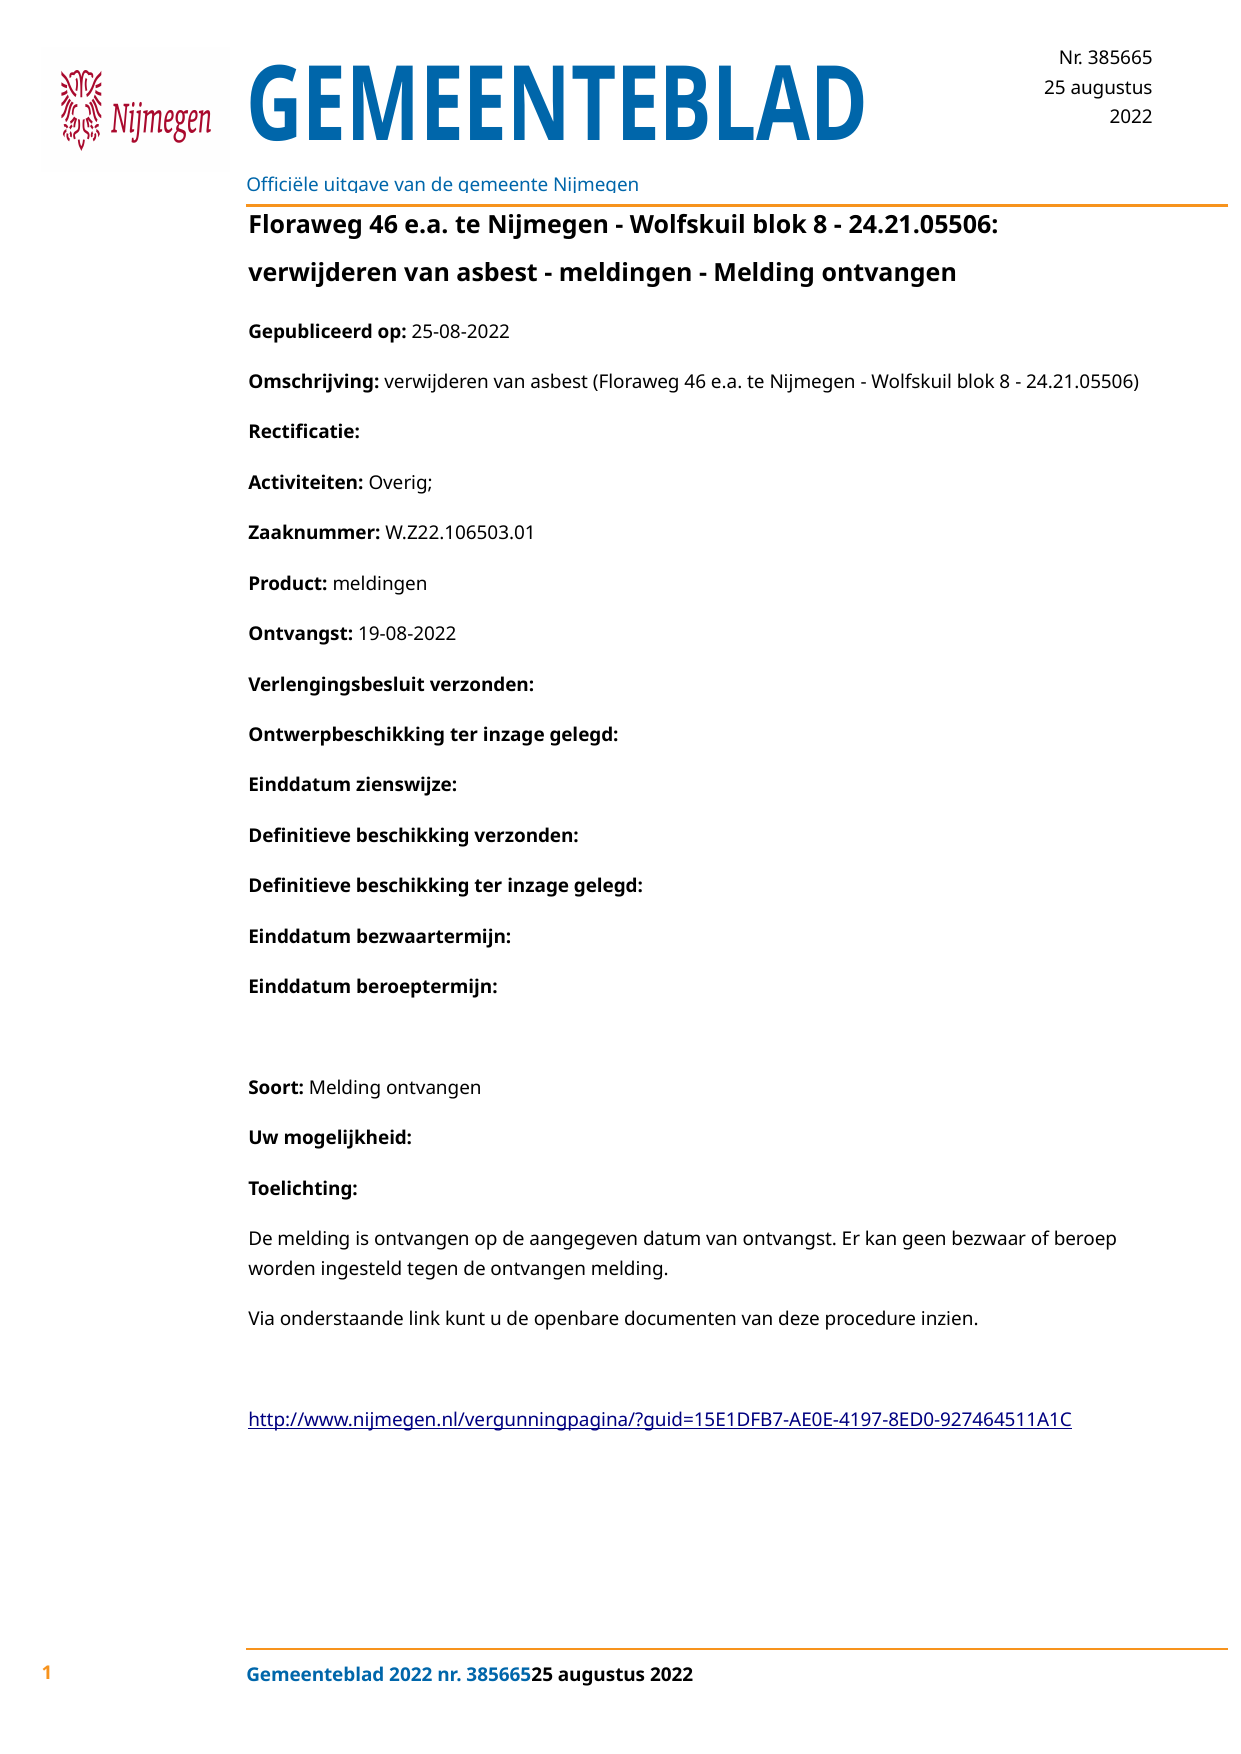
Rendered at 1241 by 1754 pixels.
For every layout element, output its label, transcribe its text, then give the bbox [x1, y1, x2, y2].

text http://www.nijmegen.nl/vergunningpagina/?guid=15E1DFB7-AE0E-4197-8ED0-927464511A1C [248, 1406, 1152, 1432]
text Einddatum bezwaartermijn: [248, 923, 1152, 949]
text Toelichting: [248, 1175, 1152, 1201]
text Activiteiten: Overig; [248, 469, 1152, 495]
text Ontwerpbeschikking ter inzage gelegd: [248, 721, 1152, 747]
picture [41, 47, 231, 172]
text Soort: Melding ontvangen [248, 1074, 1152, 1100]
text Omschrijving: verwijderen van asbest (Floraweg 46 e.a. te Nijmegen - Wolfskuil blok 8 - 24.21.05506) [248, 368, 1152, 394]
text Floraweg 46 e.a. te Nijmegen - Wolfskuil blok 8 - 24.21.05506: verwijderen van asbest - meldingen - Melding ontvangen [248, 207, 1152, 288]
text Einddatum beroeptermijn: [248, 973, 1152, 999]
text Verlengingsbesluit verzonden: [248, 671, 1152, 697]
text Product: meldingen [248, 570, 1152, 596]
text Via onderstaande link kunt u de openbare documenten van deze procedure inzien. [248, 1305, 1152, 1331]
text Zaaknummer: W.Z22.106503.01 [248, 519, 1152, 545]
text Ontvangst: 19-08-2022 [248, 620, 1152, 646]
text Definitieve beschikking ter inzage gelegd: [248, 872, 1152, 898]
text Gepubliceerd op: 25-08-2022 [248, 318, 1152, 344]
text Einddatum zienswijze: [248, 772, 1152, 797]
text De melding is ontvangen op de aangegeven datum van ontvangst. Er kan geen bezwaar of beroep worden ingesteld tegen de ontvangen melding. [248, 1225, 1152, 1281]
text Definitieve beschikking verzonden: [248, 822, 1152, 848]
text Rectificatie: [248, 419, 1152, 444]
text Uw mogelijkheid: [248, 1124, 1152, 1150]
